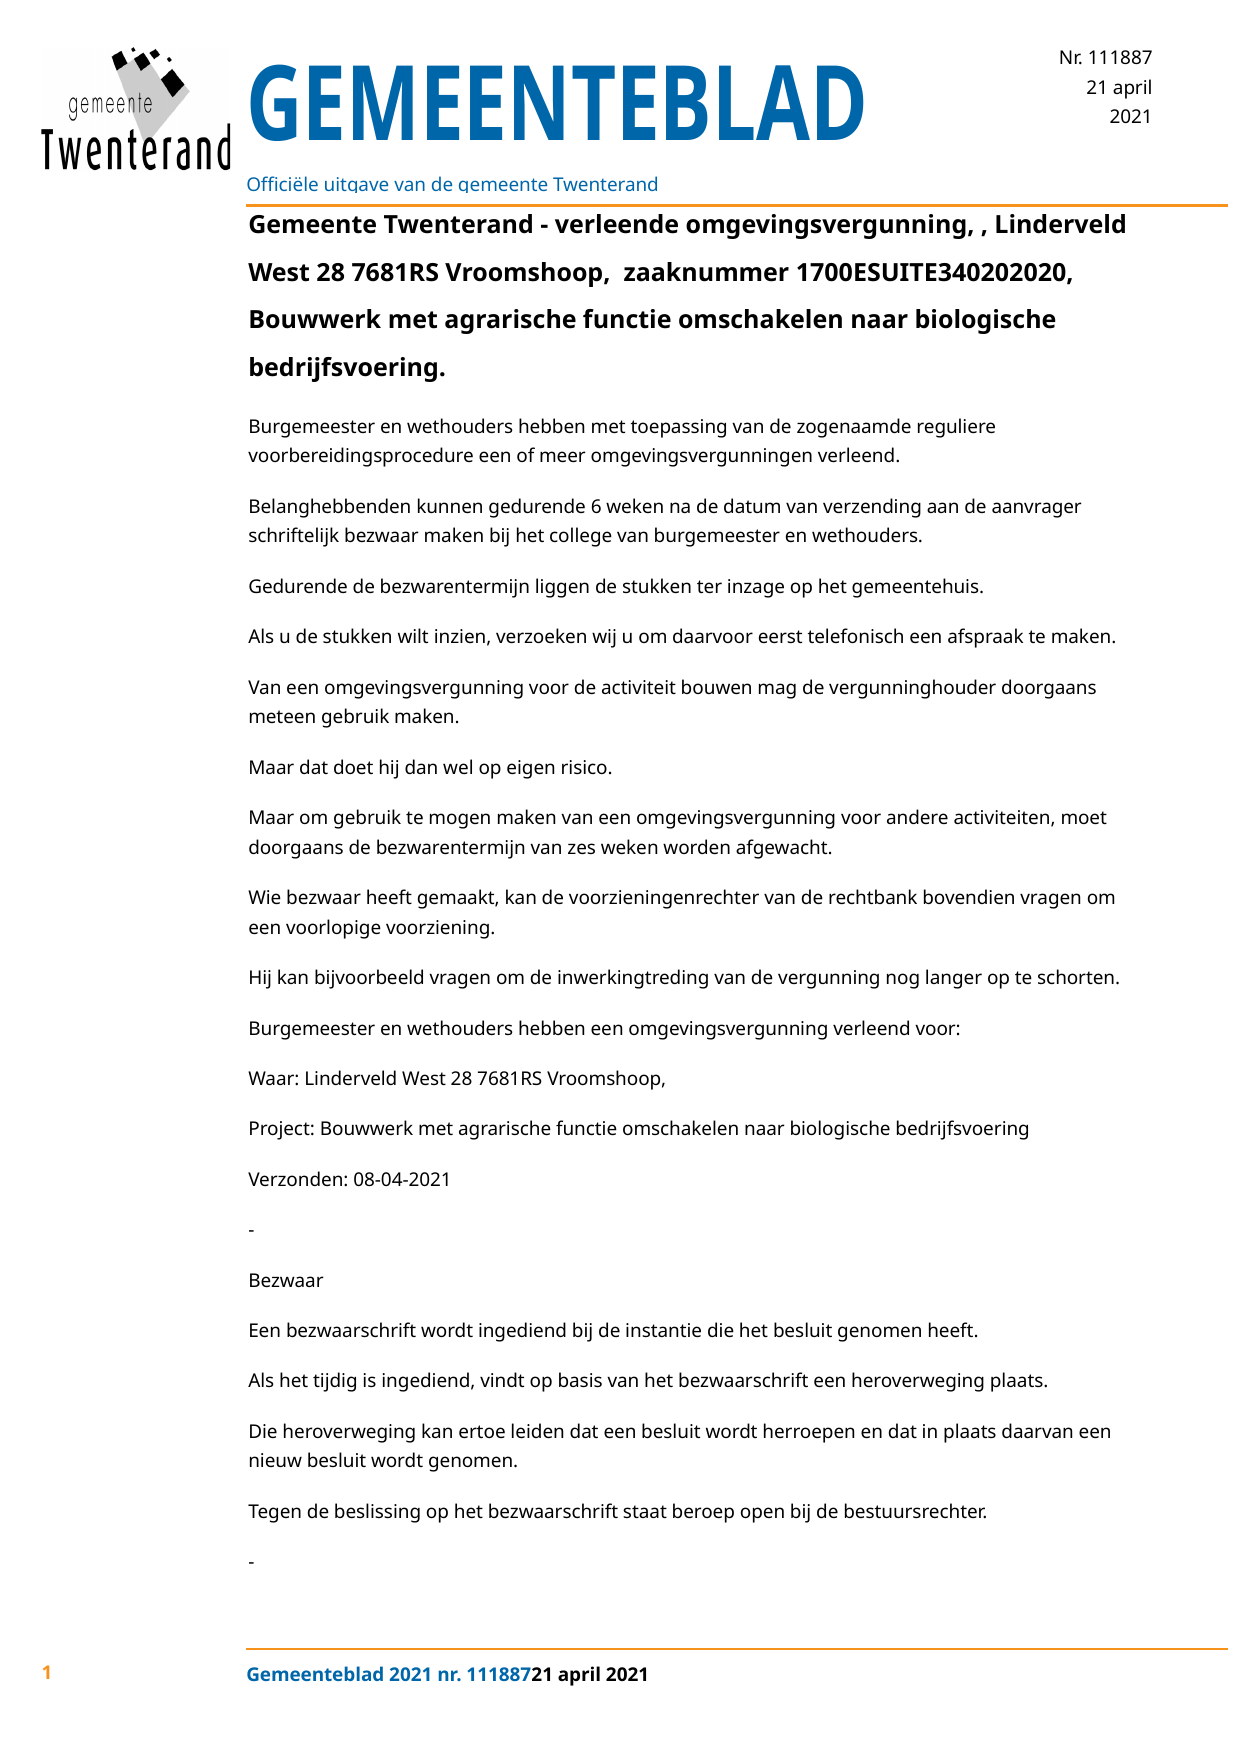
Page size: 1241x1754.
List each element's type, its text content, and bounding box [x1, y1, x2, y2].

text Verzonden: 08-04-2021 [248, 1166, 1152, 1192]
text Burgemeester en wethouders hebben een omgevingsvergunning verleend voor: [248, 1015, 1152, 1041]
text Burgemeester en wethouders hebben met toepassing van de zogenaamde reguliere voorbereidingsprocedure een of meer omgevingsvergunningen verleend. [248, 413, 1152, 468]
text Van een omgevingsvergunning voor de activiteit bouwen mag de vergunninghouder doorgaans meteen gebruik maken. [248, 674, 1152, 729]
text - [248, 1548, 1152, 1574]
text Gedurende de bezwarentermijn liggen de stukken ter inzage op het gemeentehuis. [248, 573, 1152, 599]
text Tegen de beslissing op het bezwaarschrift staat beroep open bij de bestuursrechter. [248, 1498, 1152, 1524]
text Die heroverweging kan ertoe leiden dat een besluit wordt herroepen en dat in plaats daarvan een nieuw besluit wordt genomen. [248, 1418, 1152, 1473]
text Een bezwaarschrift wordt ingediend bij de instantie die het besluit genomen heeft. [248, 1317, 1152, 1343]
text Als u de stukken wilt inzien, verzoeken wij u om daarvoor eerst telefonisch een afspraak te maken. [248, 623, 1152, 649]
text Belanghebbenden kunnen gedurende 6 weken na de datum van verzending aan de aanvrager schriftelijk bezwaar maken bij het college van burgemeester en wethouders. [248, 493, 1152, 548]
text Maar dat doet hij dan wel op eigen risico. [248, 754, 1152, 780]
text - [248, 1216, 1152, 1242]
picture [41, 47, 231, 172]
text Project: Bouwwerk met agrarische functie omschakelen naar biologische bedrijfsvoering [248, 1116, 1152, 1141]
text Maar om gebruik te mogen maken van een omgevingsvergunning voor andere activiteiten, moet doorgaans de bezwarentermijn van zes weken worden afgewacht. [248, 804, 1152, 860]
text Wie bezwaar heeft gemaakt, kan de voorzieningenrechter van de rechtbank bovendien vragen om een voorlopige voorziening. [248, 884, 1152, 940]
text Hij kan bijvoorbeeld vragen om de inwerkingtreding van de vergunning nog langer op te schorten. [248, 964, 1152, 990]
text Bezwaar [248, 1267, 1152, 1293]
text Als het tijdig is ingediend, vindt op basis van het bezwaarschrift een heroverweging plaats. [248, 1368, 1152, 1393]
text Gemeente Twenterand - verleende omgevingsvergunning, , Linderveld West 28 7681RS Vroomshoop, zaaknummer 1700ESUITE340202020, Bouwwerk met agrarische functie omschakelen naar biologische bedrijfsvoering. [248, 207, 1152, 384]
text Waar: Linderveld West 28 7681RS Vroomshoop, [248, 1065, 1152, 1091]
